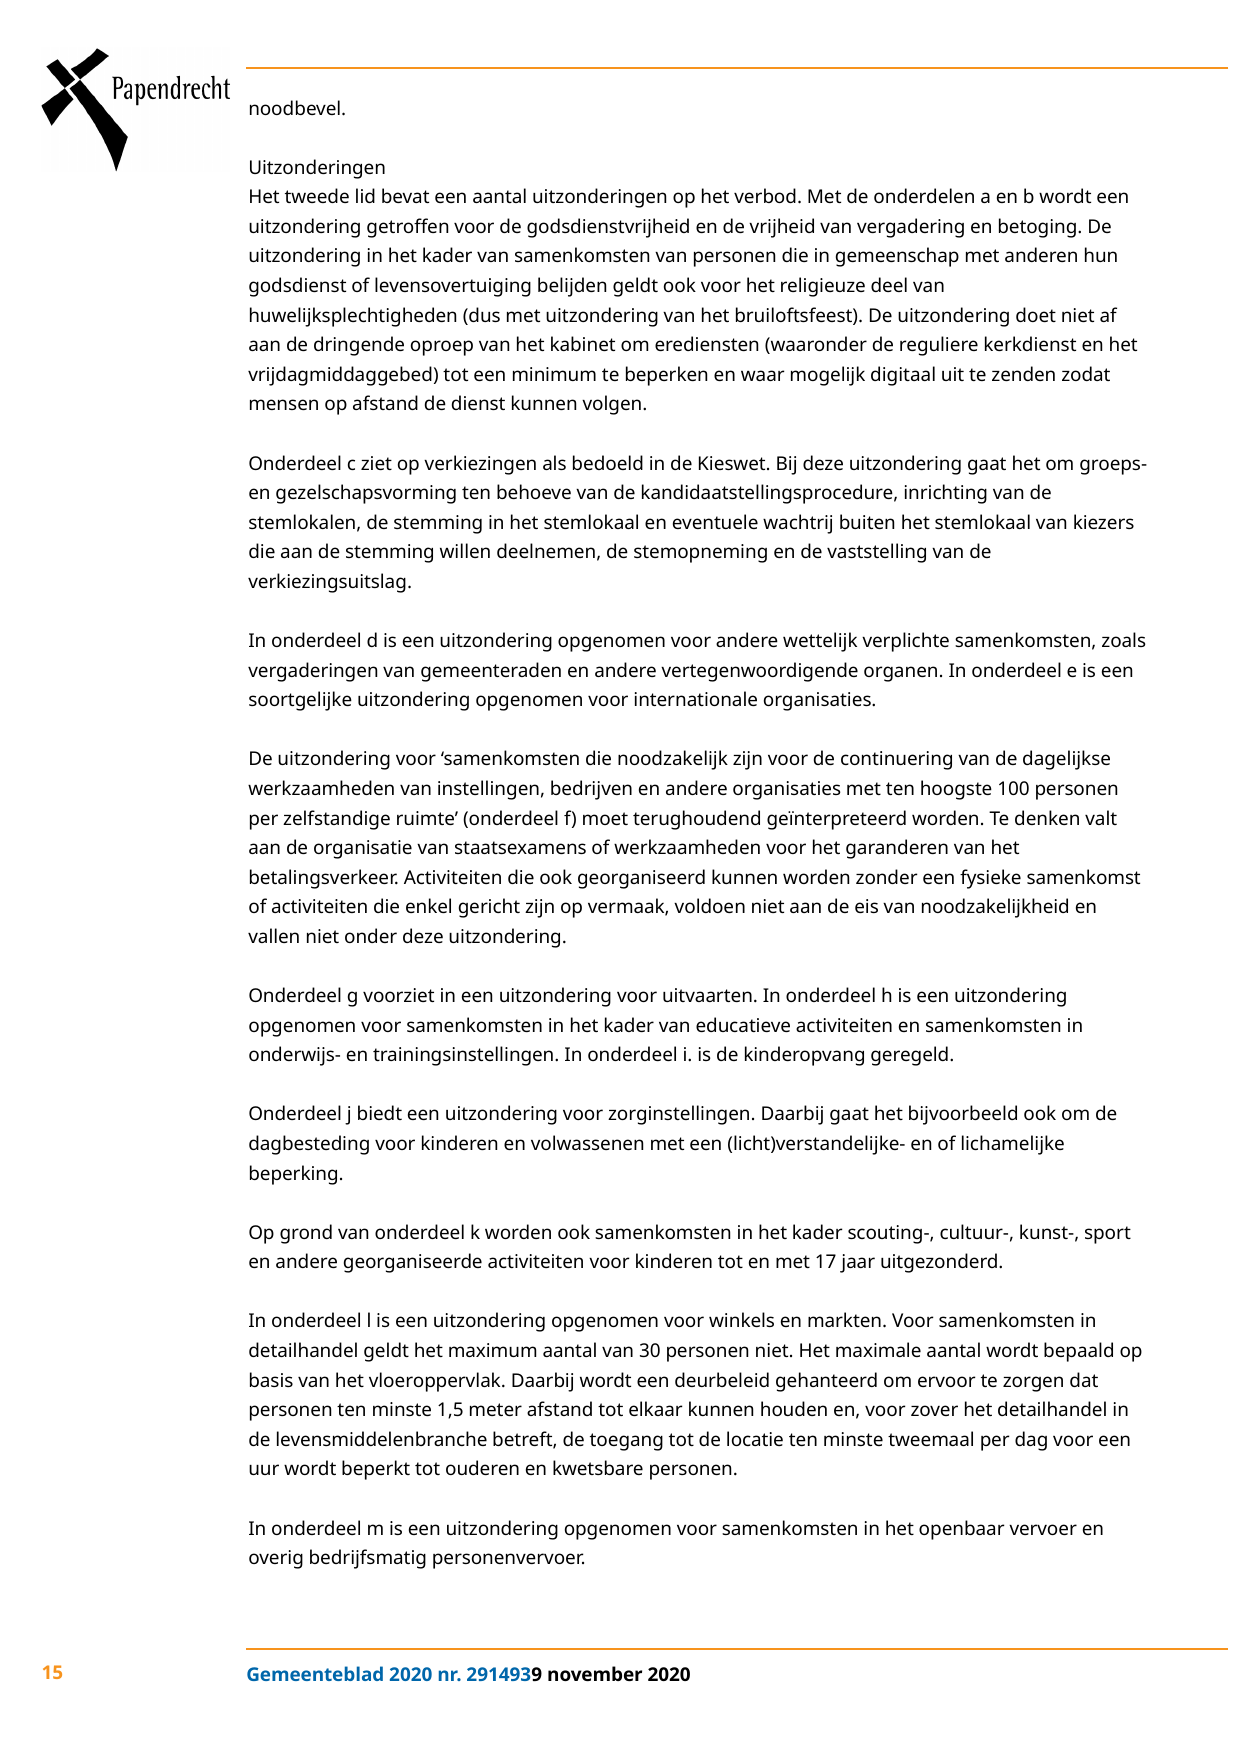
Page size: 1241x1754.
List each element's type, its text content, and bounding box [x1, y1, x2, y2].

text In onderdeel d is een uitzondering opgenomen voor andere wettelijk verplichte samenkomsten, zoals vergaderingen van gemeenteraden en andere vertegenwoordigende organen. In onderdeel e is een soortgelijke uitzondering opgenomen voor internationale organisaties. [248, 627, 1152, 712]
text De uitzondering voor ‘samenkomsten die noodzakelijk zijn voor de continuering van de dagelijkse werkzaamheden van instellingen, bedrijven en andere organisaties met ten hoogste 100 personen per zelfstandige ruimte’ (onderdeel f) moet terughoudend geïnterpreteerd worden. Te denken valt aan de organisatie van staatsexamens of werkzaamheden voor het garanderen van het betalingsverkeer. Activiteiten die ook georganiseerd kunnen worden zonder een fysieke samenkomst of activiteiten die enkel gericht zijn op vermaak, voldoen niet aan de eis van noodzakelijkheid en vallen niet onder deze uitzondering. [248, 746, 1152, 949]
text Onderdeel c ziet op verkiezingen als bedoeld in de Kieswet. Bij deze uitzondering gaat het om groeps- en gezelschapsvorming ten behoeve van de kandidaatstellingsprocedure, inrichting van de stemlokalen, de stemming in het stemlokaal en eventuele wachtrij buiten het stemlokaal van kiezers die aan de stemming willen deelnemen, de stemopneming en de vaststelling van de verkiezingsuitslag. [248, 450, 1152, 594]
text Op grond van onderdeel k worden ook samenkomsten in het kader scouting-, cultuur-, kunst-, sport en andere georganiseerde activiteiten voor kinderen tot en met 17 jaar uitgezonderd. [248, 1219, 1152, 1274]
text noodbevel. [248, 95, 1152, 121]
picture [41, 47, 231, 172]
text In onderdeel m is een uitzondering opgenomen voor samenkomsten in het openbaar vervoer en overig bedrijfsmatig personenvervoer. [248, 1515, 1152, 1570]
text Onderdeel g voorziet in een uitzondering voor uitvaarten. In onderdeel h is een uitzondering opgenomen voor samenkomsten in het kader van educatieve activiteiten en samenkomsten in onderwijs- en trainingsinstellingen. In onderdeel i. is de kinderopvang geregeld. [248, 982, 1152, 1067]
text Onderdeel j biedt een uitzondering voor zorginstellingen. Daarbij gaat het bijvoorbeeld ook om de dagbesteding voor kinderen en volwassenen met een (licht)verstandelijke- en of lichamelijke beperking. [248, 1101, 1152, 1186]
text In onderdeel l is een uitzondering opgenomen voor winkels en markten. Voor samenkomsten in detailhandel geldt het maximum aantal van 30 personen niet. Het maximale aantal wordt bepaald op basis van het vloeroppervlak. Daarbij wordt een deurbeleid gehanteerd om ervoor te zorgen dat personen ten minste 1,5 meter afstand tot elkaar kunnen houden en, voor zover het detailhandel in de levensmiddelenbranche betreft, de toegang tot de locatie ten minste tweemaal per dag voor een uur wordt beperkt tot ouderen en kwetsbare personen. [248, 1308, 1152, 1481]
text Uitzonderingen [248, 154, 1152, 180]
text Het tweede lid bevat een aantal uitzonderingen op het verbod. Met de onderdelen a en b wordt een uitzondering getroffen voor de godsdienstvrijheid en de vrijheid van vergadering en betoging. De uitzondering in het kader van samenkomsten van personen die in gemeenschap met anderen hun godsdienst of levensovertuiging belijden geldt ook voor het religieuze deel van huwelijksplechtigheden (dus met uitzondering van het bruiloftsfeest). De uitzondering doet niet af aan de dringende oproep van het kabinet om erediensten (waaronder de reguliere kerkdienst en het vrijdagmiddaggebed) tot een minimum te beperken en waar mogelijk digitaal uit te zenden zodat mensen op afstand de dienst kunnen volgen. [248, 183, 1152, 416]
